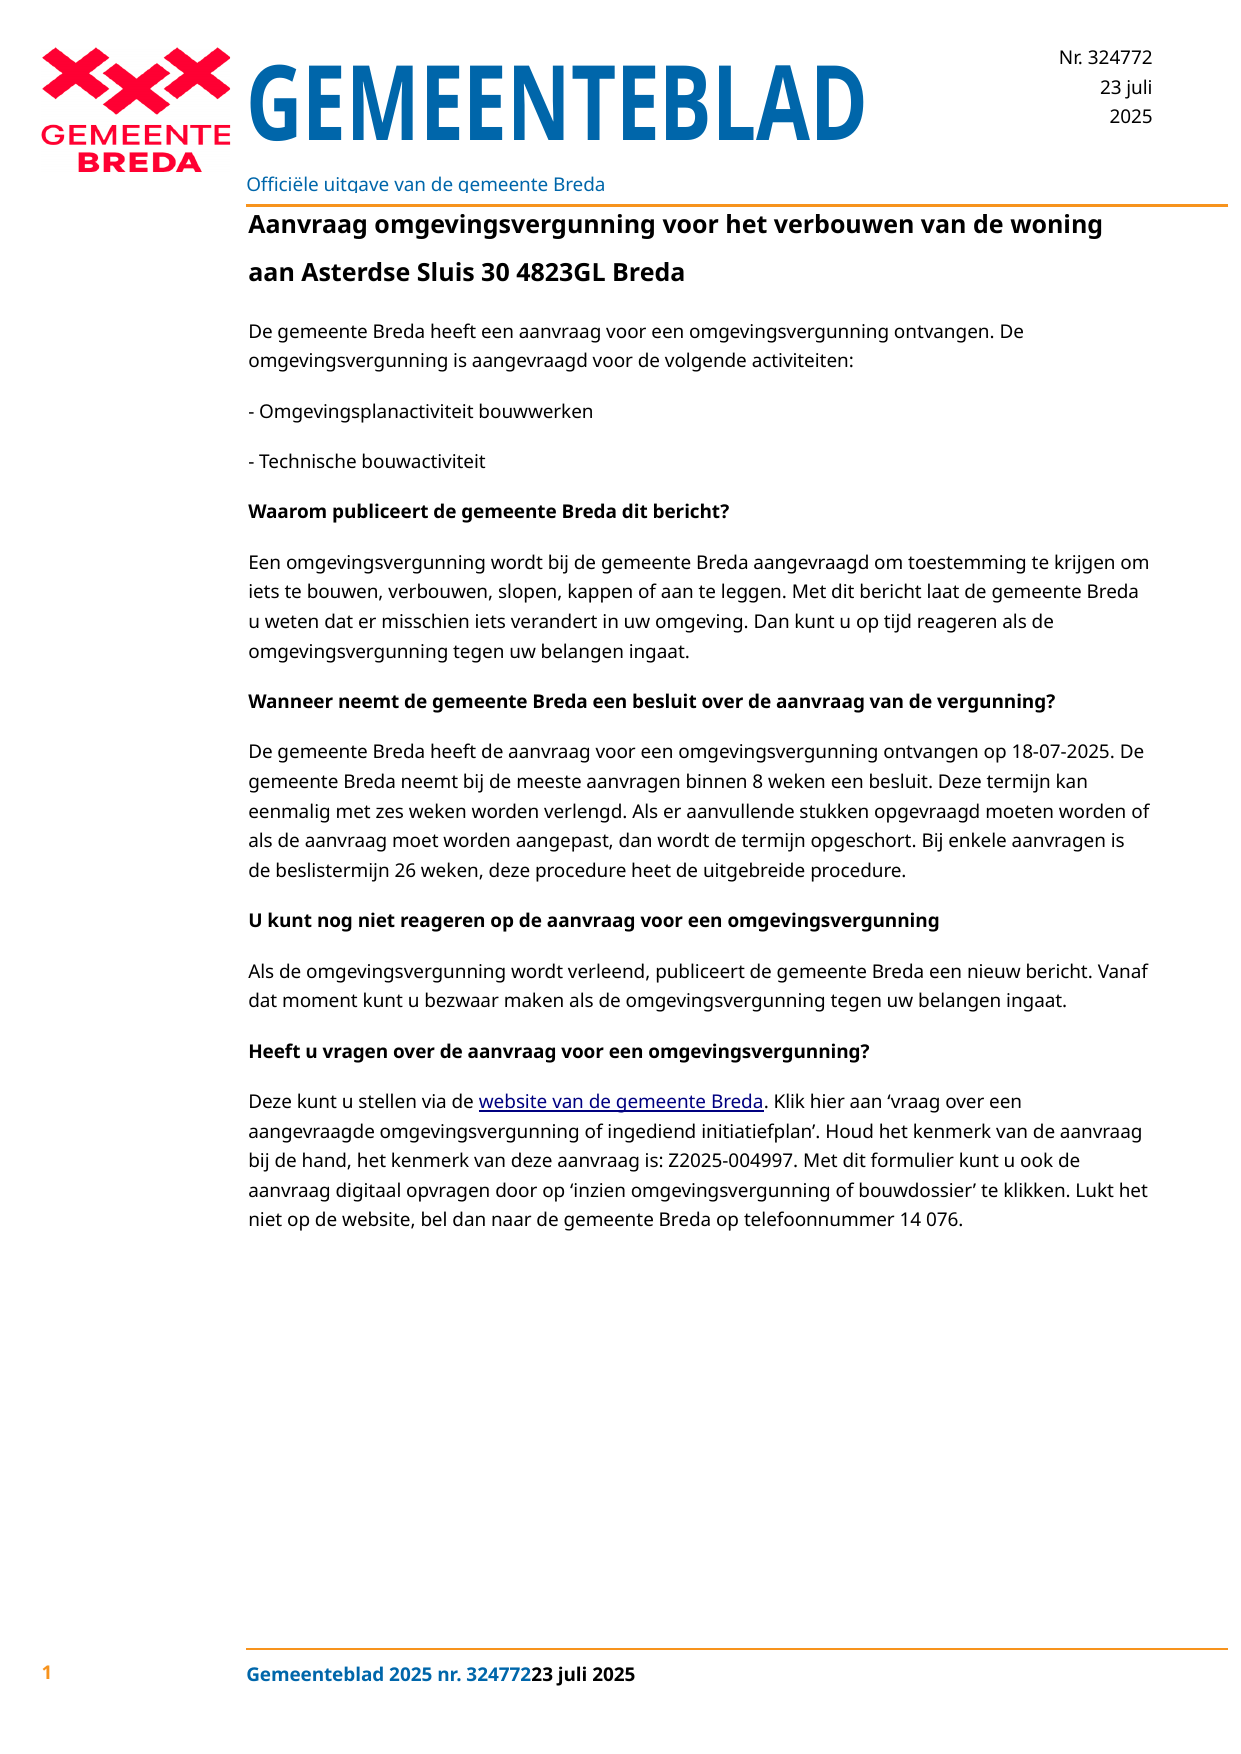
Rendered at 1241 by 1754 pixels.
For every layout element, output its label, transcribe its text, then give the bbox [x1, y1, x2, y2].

text Een omgevingsvergunning wordt bij de gemeente Breda aangevraagd om toestemming te krijgen om iets te bouwen, verbouwen, slopen, kappen of aan te leggen. Met dit bericht laat de gemeente Breda u weten dat er misschien iets verandert in uw omgeving. Dan kunt u op tijd reageren als de omgevingsvergunning tegen uw belangen ingaat. [248, 549, 1152, 664]
text Aanvraag omgevingsvergunning voor het verbouwen van de woning aan Asterdse Sluis 30 4823GL Breda [248, 207, 1152, 288]
text Deze kunt u stellen via de website van de gemeente Breda. Klik hier aan ‘vraag over een aangevraagde omgevingsvergunning of ingediend initiatiefplan’. Houd het kenmerk van de aanvraag bij de hand, het kenmerk van deze aanvraag is: Z2025-004997. Met dit formulier kunt u ook de aanvraag digitaal opvragen door op ‘inzien omgevingsvergunning of bouwdossier’ te klikken. Lukt het niet op de website, bel dan naar de gemeente Breda op telefoonnummer 14 076. [248, 1088, 1152, 1232]
text Heeft u vragen over de aanvraag voor een omgevingsvergunning? [248, 1038, 1152, 1064]
text - Omgevingsplanactiviteit bouwwerken [248, 398, 1152, 424]
text Wanneer neemt de gemeente Breda een besluit over de aanvraag van de vergunning? [248, 688, 1152, 714]
text U kunt nog niet reageren op de aanvraag voor een omgevingsvergunning [248, 907, 1152, 933]
text - Technische bouwactiviteit [248, 448, 1152, 474]
text Waarom publiceert de gemeente Breda dit bericht? [248, 499, 1152, 524]
text De gemeente Breda heeft een aanvraag voor een omgevingsvergunning ontvangen. De omgevingsvergunning is aangevraagd voor de volgende activiteiten: [248, 318, 1152, 373]
picture [41, 47, 231, 172]
text Als de omgevingsvergunning wordt verleend, publiceert de gemeente Breda een nieuw bericht. Vanaf dat moment kunt u bezwaar maken als de omgevingsvergunning tegen uw belangen ingaat. [248, 958, 1152, 1013]
text De gemeente Breda heeft de aanvraag voor een omgevingsvergunning ontvangen op 18-07-2025. De gemeente Breda neemt bij de meeste aanvragen binnen 8 weken een besluit. Deze termijn kan eenmalig met zes weken worden verlengd. Als er aanvullende stukken opgevraagd moeten worden of als de aanvraag moet worden aangepast, dan wordt de termijn opgeschort. Bij enkele aanvragen is de beslistermijn 26 weken, deze procedure heet de uitgebreide procedure. [248, 739, 1152, 883]
